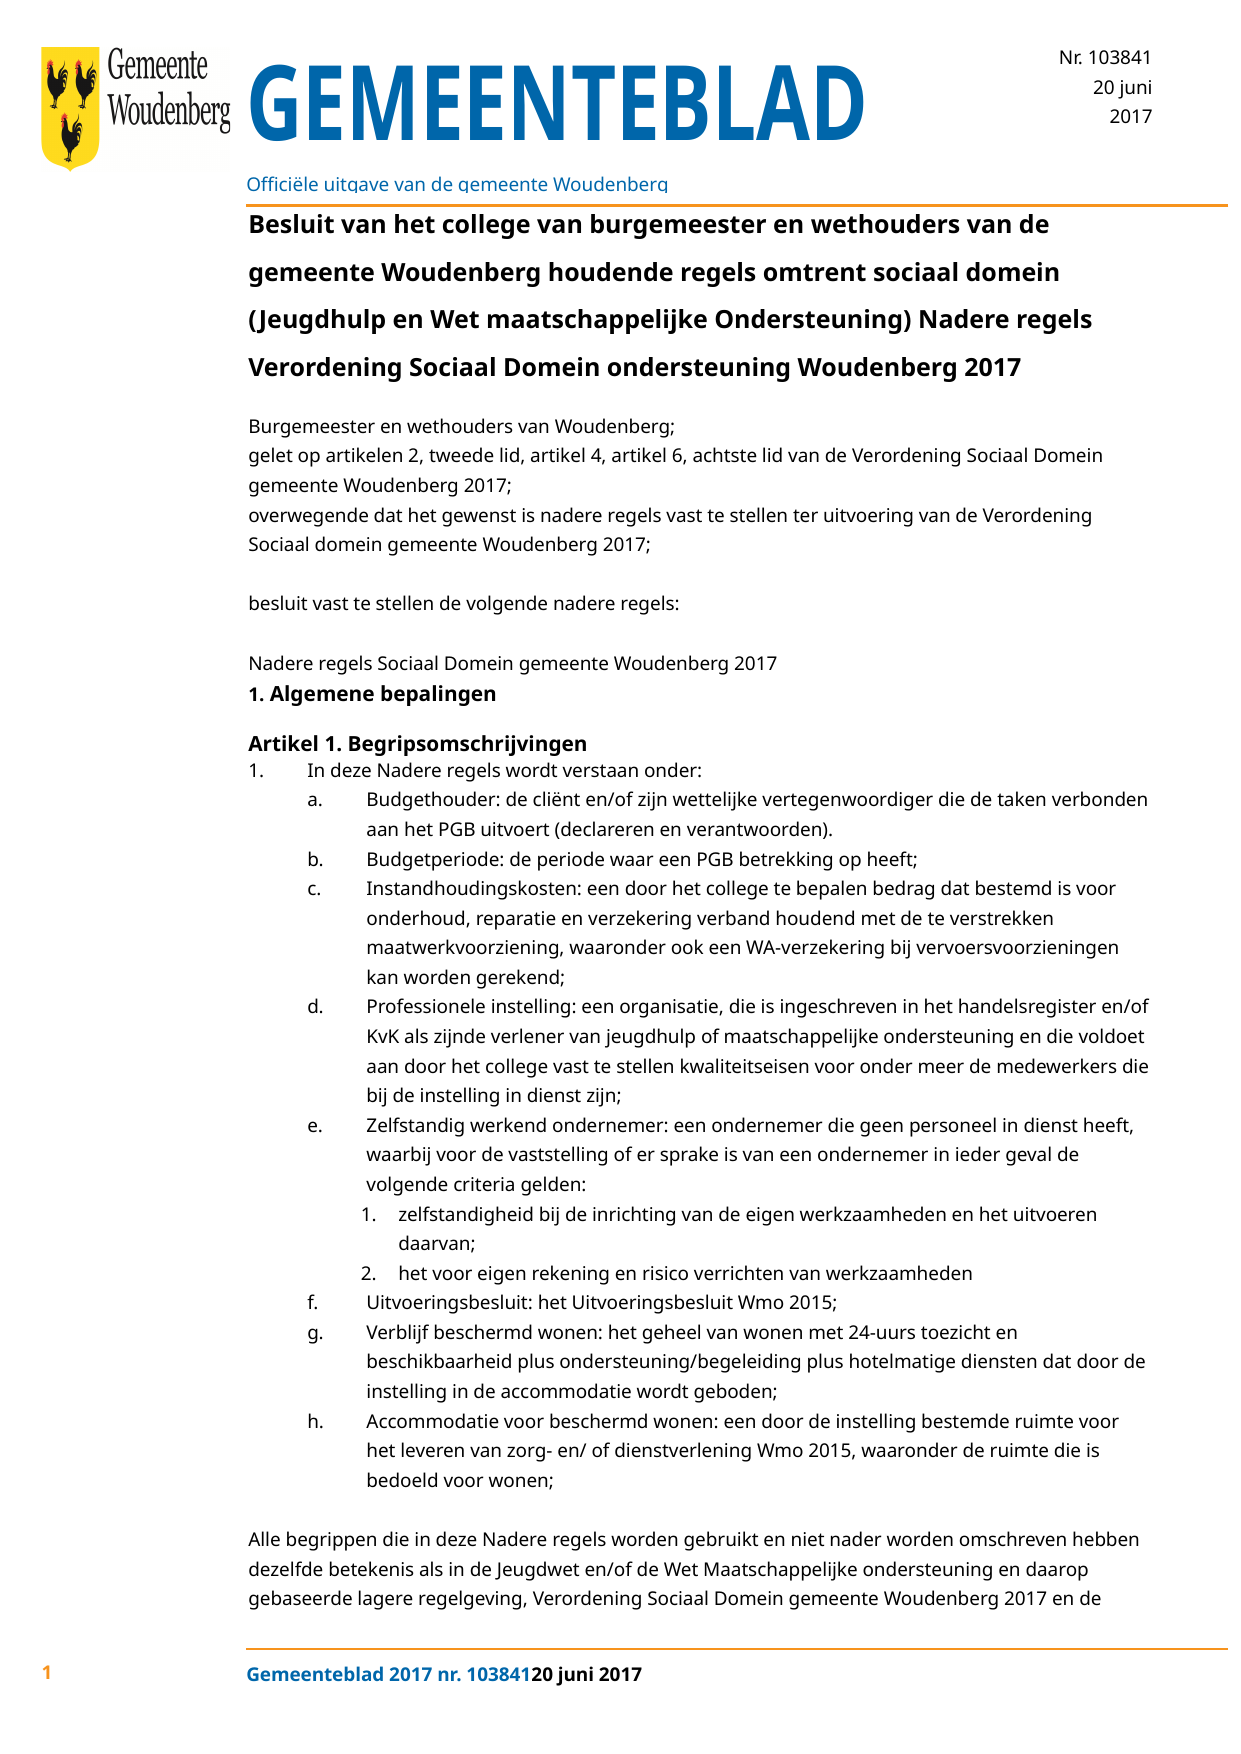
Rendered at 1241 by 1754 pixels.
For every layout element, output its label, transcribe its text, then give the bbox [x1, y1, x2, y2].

text besluit vast te stellen de volgende nadere regels: [248, 591, 1152, 616]
list Zelfstandig werkend ondernemer: een ondernemer die geen personeel in dienst heeft, waarbij voor de vaststelling of er sprake is van een ondernemer in ieder geval de volgende criteria gelden: [307, 1112, 1152, 1197]
text overwegende dat het gewenst is nadere regels vast te stellen ter uitvoering van de Verordening Sociaal domein gemeente Woudenberg 2017; [248, 502, 1152, 557]
text Besluit van het college van burgemeester en wethouders van de gemeente Woudenberg houdende regels omtrent sociaal domein (Jeugdhulp en Wet maatschappelijke Ondersteuning) Nadere regels Verordening Sociaal Domein ondersteuning Woudenberg 2017 [248, 207, 1152, 384]
list het voor eigen rekening en risico verrichten van werkzaamheden [361, 1260, 1152, 1286]
text 1. Algemene bepalingen [248, 679, 1152, 708]
text Burgemeester en wethouders van Woudenberg; [248, 413, 1152, 439]
list Uitvoeringsbesluit: het Uitvoeringsbesluit Wmo 2015; [307, 1289, 1152, 1315]
list Accommodatie voor beschermd wonen: een door de instelling bestemde ruimte voor het leveren van zorg- en/ of dienstverlening Wmo 2015, waaronder de ruimte die is bedoeld voor wonen; [307, 1408, 1152, 1493]
text Alle begrippen die in deze Nadere regels worden gebruikt en niet nader worden omschreven hebben dezelfde betekenis als in de Jeugdwet en/of de Wet Maatschappelijke ondersteuning en daarop gebaseerde lagere regelgeving, Verordening Sociaal Domein gemeente Woudenberg 2017 en de [248, 1526, 1152, 1611]
list Verblijf beschermd wonen: het geheel van wonen met 24-uurs toezicht en beschikbaarheid plus ondersteuning/begeleiding plus hotelmatige diensten dat door de instelling in de accommodatie wordt geboden; [307, 1319, 1152, 1404]
picture [41, 47, 231, 172]
list Budgethouder: de cliënt en/of zijn wettelijke vertegenwoordiger die de taken verbonden aan het PGB uitvoert (declareren en verantwoorden). [307, 787, 1152, 842]
text Artikel 1. Begripsomschrijvingen [248, 729, 1152, 757]
list In deze Nadere regels wordt verstaan onder: [248, 757, 1152, 783]
text Nadere regels Sociaal Domein gemeente Woudenberg 2017 [248, 650, 1152, 676]
text gelet op artikelen 2, tweede lid, artikel 4, artikel 6, achtste lid van de Verordening Sociaal Domein gemeente Woudenberg 2017; [248, 443, 1152, 498]
list Budgetperiode: de periode waar een PGB betrekking op heeft; [307, 846, 1152, 872]
list zelfstandigheid bij de inrichting van de eigen werkzaamheden en het uitvoeren daarvan; [361, 1201, 1152, 1256]
list Instandhoudingskosten: een door het college te bepalen bedrag dat bestemd is voor onderhoud, reparatie en verzekering verband houdend met de te verstrekken maatwerkvoorziening, waaronder ook een WA-verzekering bij vervoersvoorzieningen kan worden gerekend; [307, 875, 1152, 990]
list Professionele instelling: een organisatie, die is ingeschreven in het handelsregister en/of KvK als zijnde verlener van jeugdhulp of maatschappelijke ondersteuning en die voldoet aan door het college vast te stellen kwaliteitseisen voor onder meer de medewerkers die bij de instelling in dienst zijn; [307, 994, 1152, 1108]
